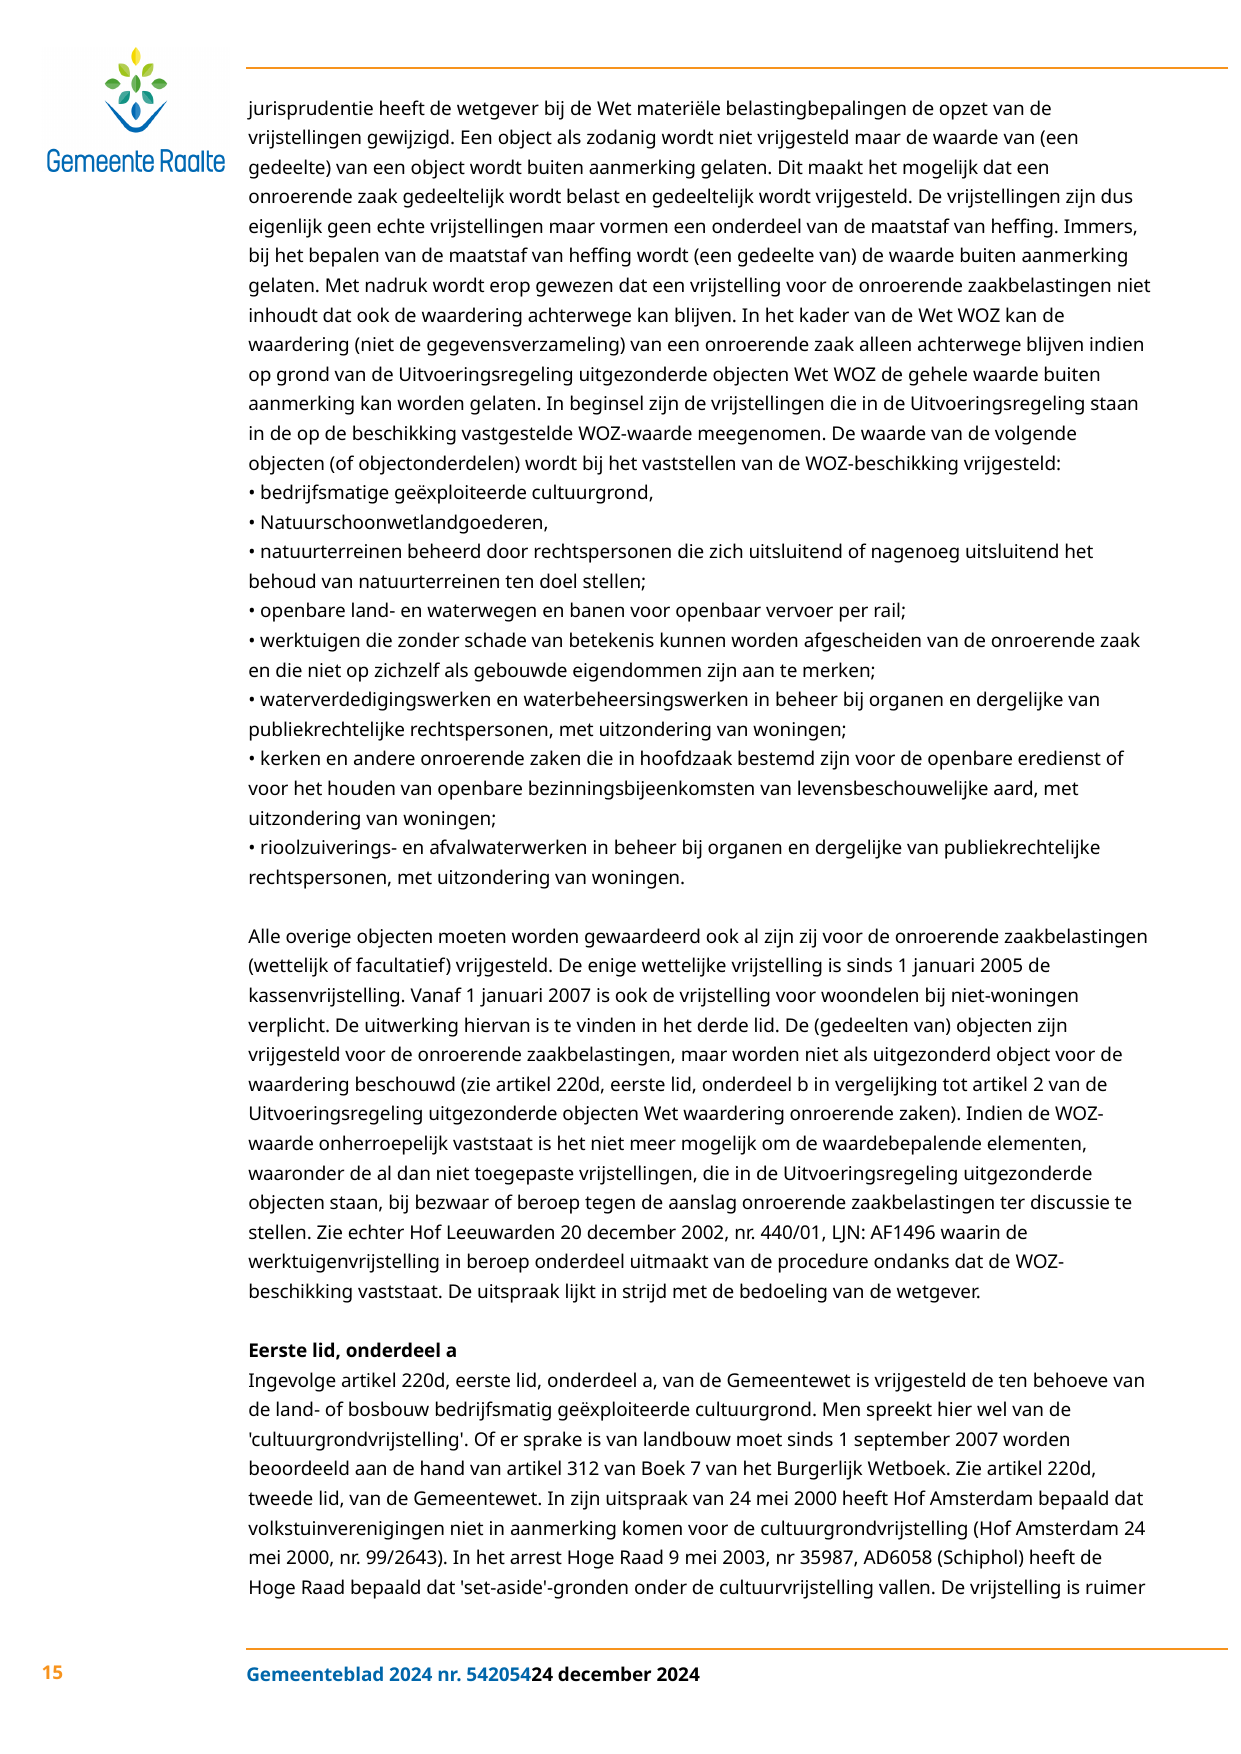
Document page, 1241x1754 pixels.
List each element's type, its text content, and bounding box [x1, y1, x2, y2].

text • rioolzuiverings- en afvalwaterwerken in beheer bij organen en dergelijke van publiekrechtelijke rechtspersonen, met uitzondering van woningen. [248, 834, 1152, 890]
text • kerken en andere onroerende zaken die in hoofdzaak bestemd zijn voor de openbare eredienst of voor het houden van openbare bezinningsbijeenkomsten van levensbeschouwelijke aard, met uitzondering van woningen; [248, 746, 1152, 831]
text • bedrijfsmatige geëxploiteerde cultuurgrond, [248, 479, 1152, 505]
text Ingevolge artikel 220d, eerste lid, onderdeel a, van de Gemeentewet is vrijgesteld de ten behoeve van de land- of bosbouw bedrijfsmatig geëxploiteerde cultuurgrond. Men spreekt hier wel van de 'cultuurgrondvrijstelling'. Of er sprake is van landbouw moet sinds 1 september 2007 worden beoordeeld aan de hand van artikel 312 van Boek 7 van het Burgerlijk Wetboek. Zie artikel 220d, tweede lid, van de Gemeentewet. In zijn uitspraak van 24 mei 2000 heeft Hof Amsterdam bepaald dat volkstuinverenigingen niet in aanmerking komen voor de cultuurgrondvrijstelling (Hof Amsterdam 24 mei 2000, nr. 99/2643). In het arrest Hoge Raad 9 mei 2003, nr 35987, AD6058 (Schiphol) heeft de Hoge Raad bepaald dat 'set-aside'-gronden onder de cultuurvrijstelling vallen. De vrijstelling is ruimer [248, 1367, 1152, 1600]
text • werktuigen die zonder schade van betekenis kunnen worden afgescheiden van de onroerende zaak en die niet op zichzelf als gebouwde eigendommen zijn aan te merken; [248, 627, 1152, 683]
text • natuurterreinen beheerd door rechtspersonen die zich uitsluitend of nagenoeg uitsluitend het behoud van natuurterreinen ten doel stellen; [248, 538, 1152, 594]
text Alle overige objecten moeten worden gewaardeerd ook al zijn zij voor de onroerende zaakbelastingen (wettelijk of facultatief) vrijgesteld. De enige wettelijke vrijstelling is sinds 1 januari 2005 de kassenvrijstelling. Vanaf 1 januari 2007 is ook de vrijstelling voor woondelen bij niet-woningen verplicht. De uitwerking hiervan is te vinden in het derde lid. De (gedeelten van) objecten zijn vrijgesteld voor de onroerende zaakbelastingen, maar worden niet als uitgezonderd object voor de waardering beschouwd (zie artikel 220d, eerste lid, onderdeel b in vergelijking tot artikel 2 van de Uitvoeringsregeling uitgezonderde objecten Wet waardering onroerende zaken). Indien de WOZ-waarde onherroepelijk vaststaat is het niet meer mogelijk om de waardebepalende elementen, waaronder de al dan niet toegepaste vrijstellingen, die in de Uitvoeringsregeling uitgezonderde objecten staan, bij bezwaar of beroep tegen de aanslag onroerende zaakbelastingen ter discussie te stellen. Zie echter Hof Leeuwarden 20 december 2002, nr. 440/01, LJN: AF1496 waarin de werktuigenvrijstelling in beroep onderdeel uitmaakt van de procedure ondanks dat de WOZ-beschikking vaststaat. De uitspraak lijkt in strijd met de bedoeling van de wetgever. [248, 923, 1152, 1304]
text • waterverdedigingswerken en waterbeheersingswerken in beheer bij organen en dergelijke van publiekrechtelijke rechtspersonen, met uitzondering van woningen; [248, 686, 1152, 742]
text • openbare land- en waterwegen en banen voor openbaar vervoer per rail; [248, 598, 1152, 623]
text Eerste lid, onderdeel a [248, 1337, 1152, 1363]
text jurisprudentie heeft de wetgever bij de Wet materiële belastingbepalingen de opzet van de vrijstellingen gewijzigd. Een object als zodanig wordt niet vrijgesteld maar de waarde van (een gedeelte) van een object wordt buiten aanmerking gelaten. Dit maakt het mogelijk dat een onroerende zaak gedeeltelijk wordt belast en gedeeltelijk wordt vrijgesteld. De vrijstellingen zijn dus eigenlijk geen echte vrijstellingen maar vormen een onderdeel van de maatstaf van heffing. Immers, bij het bepalen van de maatstaf van heffing wordt (een gedeelte van) de waarde buiten aanmerking gelaten. Met nadruk wordt erop gewezen dat een vrijstelling voor de onroerende zaakbelastingen niet inhoudt dat ook de waardering achterwege kan blijven. In het kader van de Wet WOZ kan de waardering (niet de gegevensverzameling) van een onroerende zaak alleen achterwege blijven indien op grond van de Uitvoeringsregeling uitgezonderde objecten Wet WOZ de gehele waarde buiten aanmerking kan worden gelaten. In beginsel zijn de vrijstellingen die in de Uitvoeringsregeling staan in de op de beschikking vastgestelde WOZ-waarde meegenomen. De waarde van de volgende objecten (of objectonderdelen) wordt bij het vaststellen van de WOZ-beschikking vrijgesteld: [248, 95, 1152, 476]
picture [41, 47, 231, 172]
text • Natuurschoonwetlandgoederen, [248, 509, 1152, 535]
